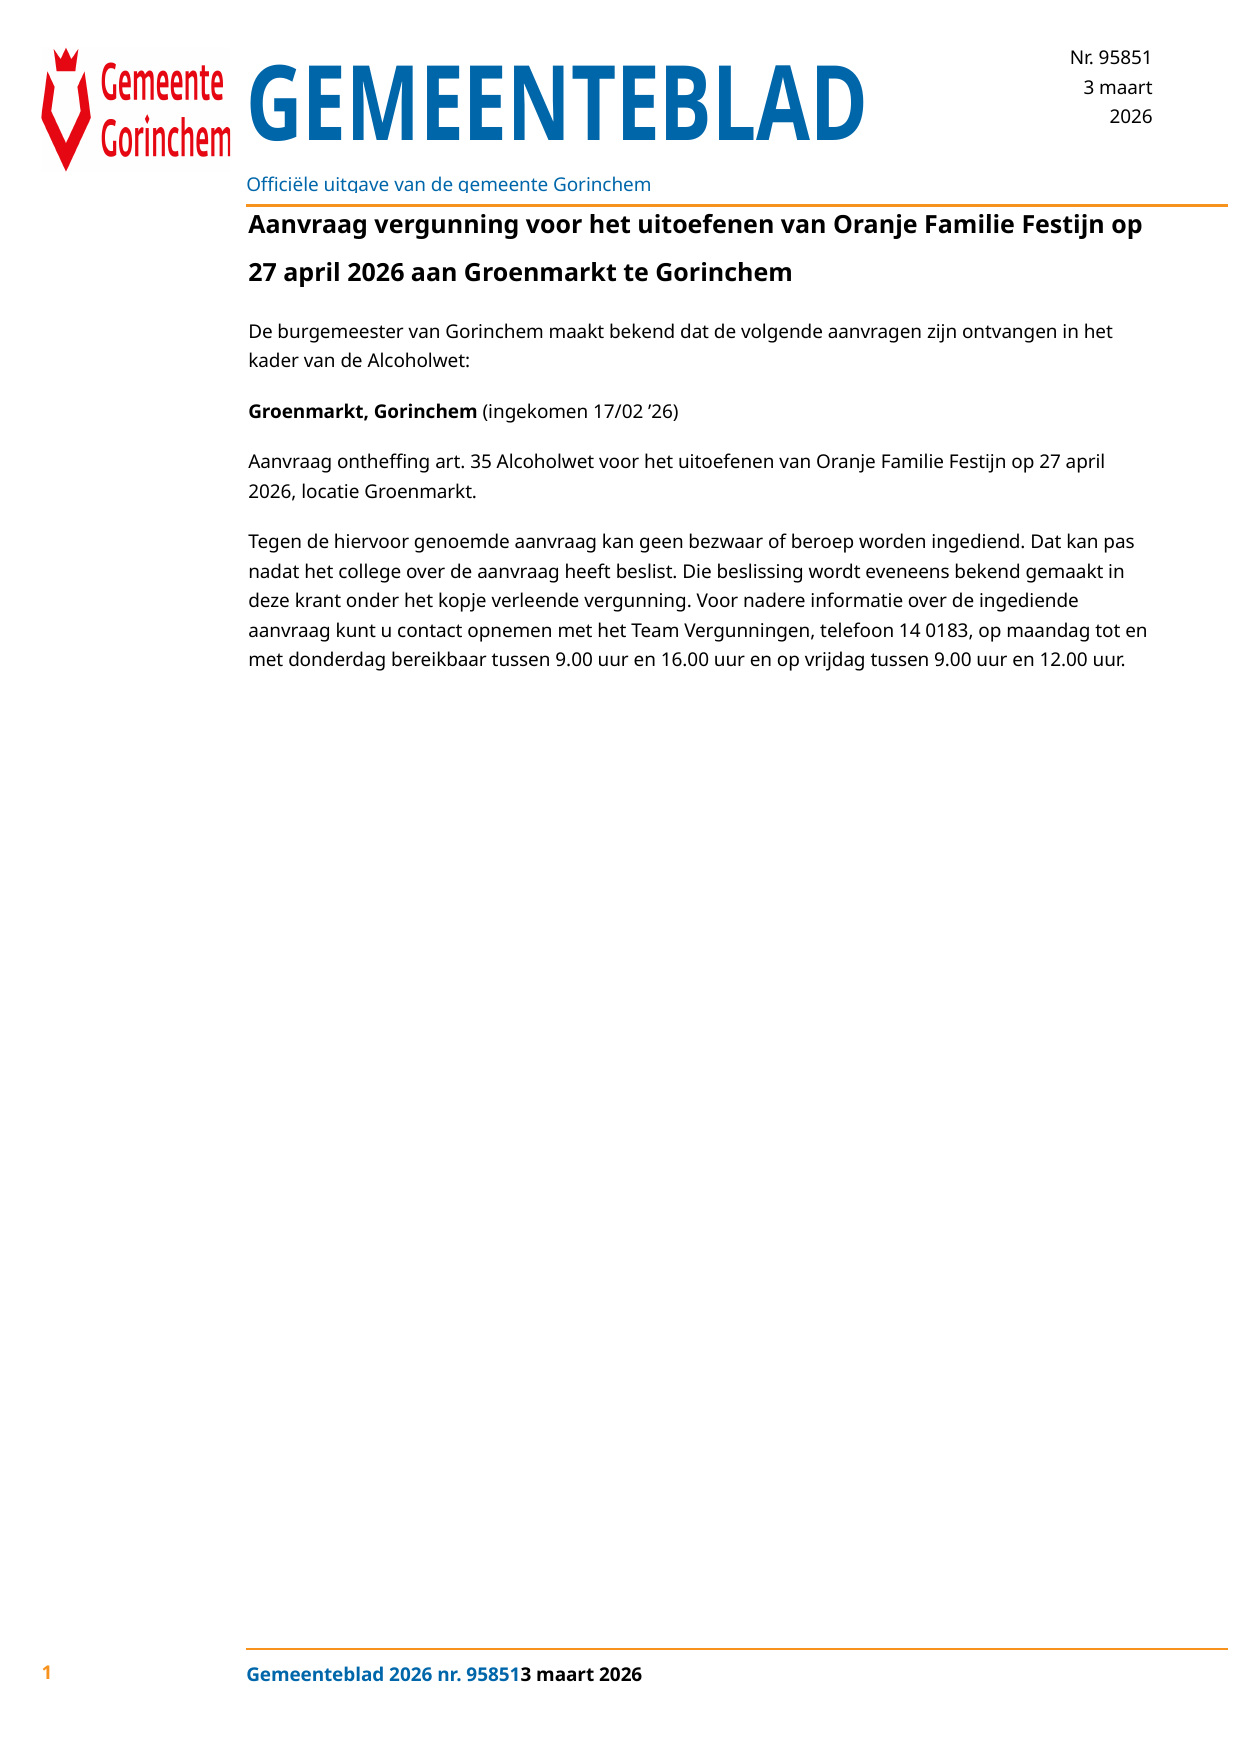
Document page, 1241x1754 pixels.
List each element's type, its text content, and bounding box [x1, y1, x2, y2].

text Tegen de hiervoor genoemde aanvraag kan geen bezwaar of beroep worden ingediend. Dat kan pas nadat het college over de aanvraag heeft beslist. Die beslissing wordt eveneens bekend gemaakt in deze krant onder het kopje verleende vergunning. Voor nadere informatie over de ingediende aanvraag kunt u contact opnemen met het Team Vergunningen, telefoon 14 0183, op maandag tot en met donderdag bereikbaar tussen 9.00 uur en 16.00 uur en op vrijdag tussen 9.00 uur en 12.00 uur. [248, 528, 1152, 672]
text Aanvraag ontheffing art. 35 Alcoholwet voor het uitoefenen van Oranje Familie Festijn op 27 april 2026, locatie Groenmarkt. [248, 448, 1152, 504]
text De burgemeester van Gorinchem maakt bekend dat de volgende aanvragen zijn ontvangen in het kader van de Alcoholwet: [248, 318, 1152, 373]
picture [41, 47, 231, 172]
text Groenmarkt, Gorinchem (ingekomen 17/02 ’26) [248, 398, 1152, 424]
text Aanvraag vergunning voor het uitoefenen van Oranje Familie Festijn op 27 april 2026 aan Groenmarkt te Gorinchem [248, 207, 1152, 288]
